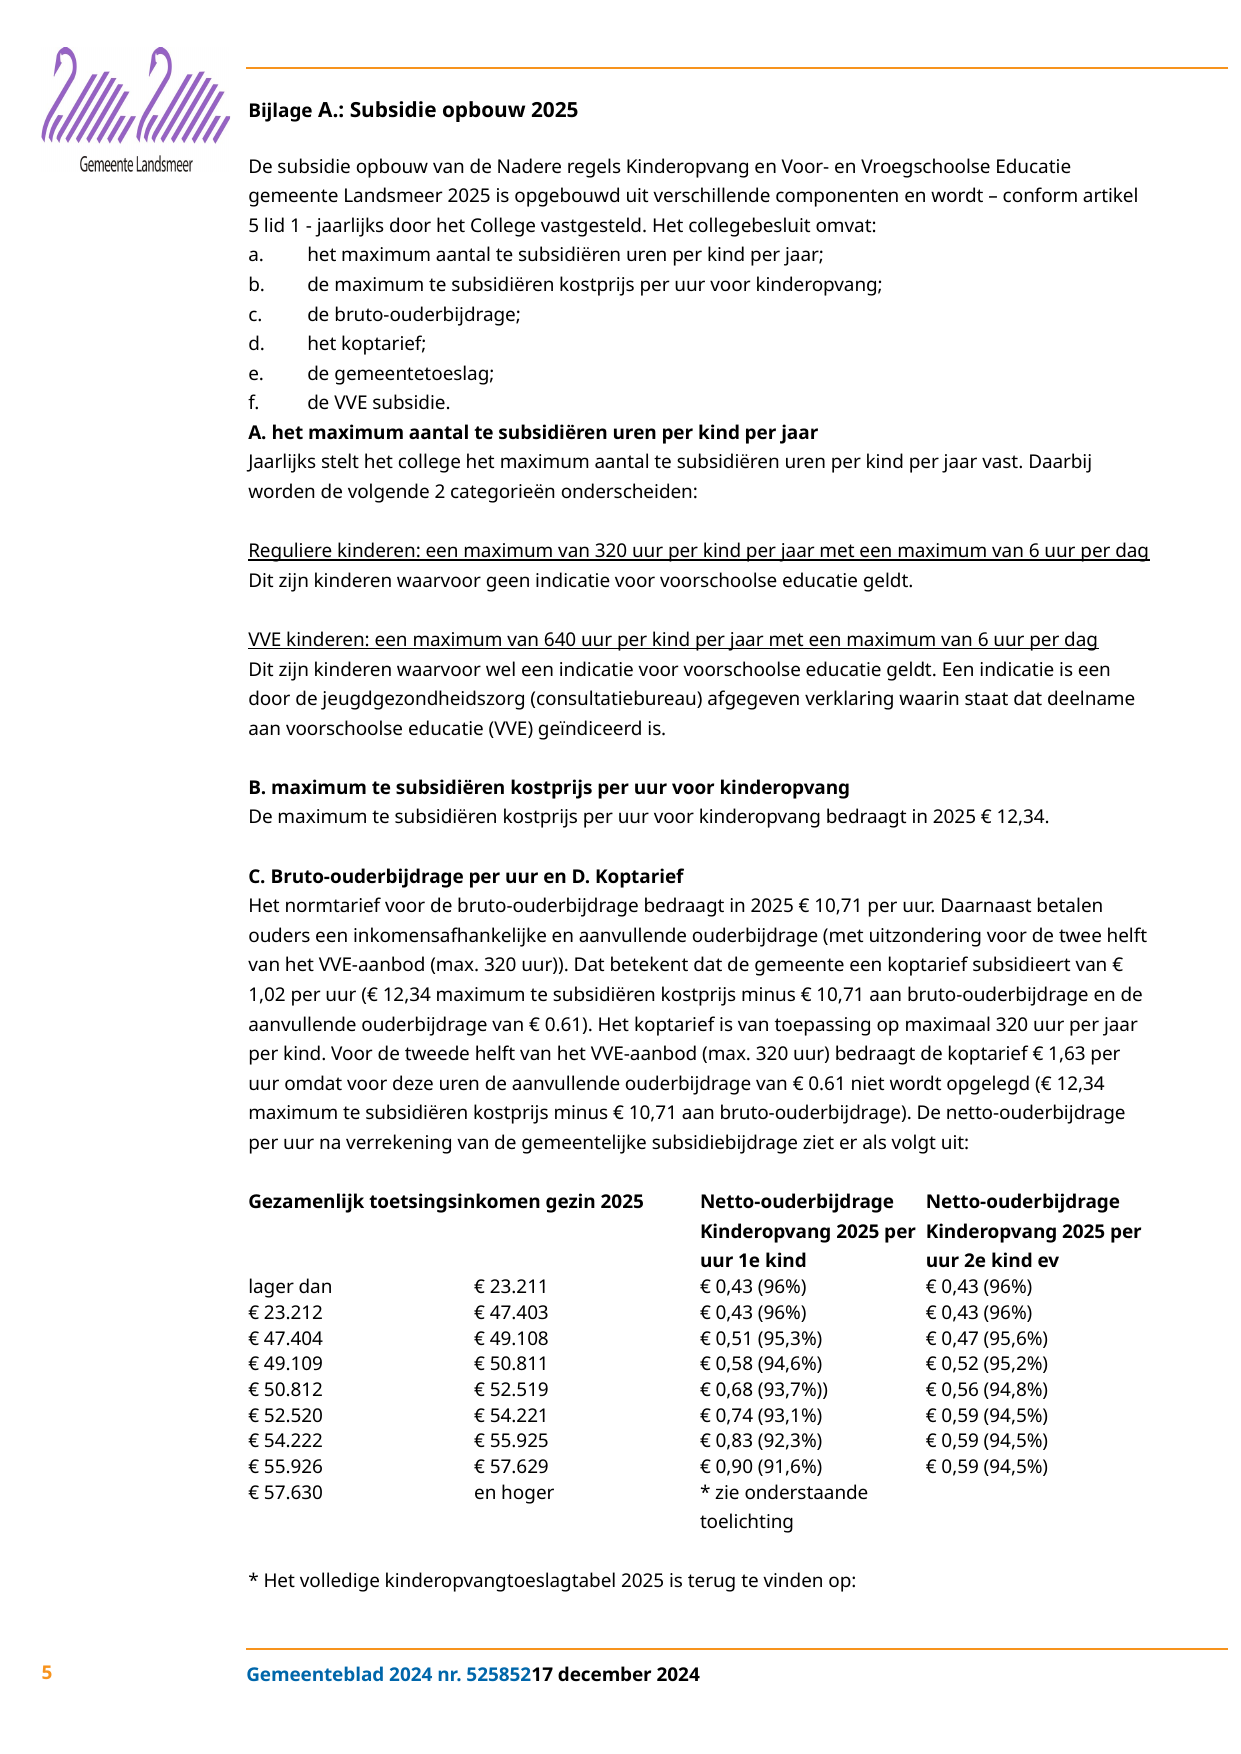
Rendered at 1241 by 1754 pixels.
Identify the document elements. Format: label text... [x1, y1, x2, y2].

list de gemeentetoeslag; [248, 360, 1152, 386]
table_cell € 0,56 (94,8%) [926, 1376, 1152, 1402]
table_cell [926, 1479, 1152, 1534]
table_cell € 0,59 (94,5%) [926, 1428, 1152, 1453]
table_cell € 0,43 (96%) [700, 1273, 926, 1299]
list het koptarief; [248, 330, 1152, 356]
table_cell € 0,52 (95,2%) [926, 1351, 1152, 1376]
text De maximum te subsidiëren kostprijs per uur voor kinderopvang bedraagt in 2025 € 12,34. [248, 804, 1152, 829]
table_header Netto-ouderbijdrage Kinderopvang 2025 per uur 1e kind [700, 1189, 926, 1273]
text VVE kinderen: een maximum van 640 uur per kind per jaar met een maximum van 6 uur per dag [248, 626, 1152, 652]
table_cell € 50.812 [248, 1376, 474, 1402]
table_cell € 0,59 (94,5%) [926, 1402, 1152, 1428]
list de bruto-ouderbijdrage; [248, 301, 1152, 327]
table_cell € 23.212 [248, 1299, 474, 1325]
picture [41, 47, 231, 172]
table_cell * zie onderstaande toelichting [700, 1479, 926, 1534]
text Jaarlijks stelt het college het maximum aantal te subsidiëren uren per kind per jaar vast. Daarbij worden de volgende 2 categorieën onderscheiden: [248, 449, 1152, 504]
table_cell € 0,51 (95,3%) [700, 1325, 926, 1351]
table_cell € 0,58 (94,6%) [700, 1351, 926, 1376]
list de maximum te subsidiëren kostprijs per uur voor kinderopvang; [248, 271, 1152, 297]
table_cell € 52.520 [248, 1402, 474, 1428]
table_cell € 47.403 [474, 1299, 700, 1325]
list de VVE subsidie. [248, 389, 1152, 415]
text Het normtarief voor de bruto-ouderbijdrage bedraagt in 2025 € 10,71 per uur. Daarnaast betalen ouders een inkomensafhankelijke en aanvullende ouderbijdrage (met uitzondering voor de twee helft van het VVE-aanbod (max. 320 uur)). Dat betekent dat de gemeente een koptarief subsidieert van € 1,02 per uur (€ 12,34 maximum te subsidiëren kostprijs minus € 10,71 aan bruto-ouderbijdrage en de aanvullende ouderbijdrage van € 0.61). Het koptarief is van toepassing op maximaal 320 uur per jaar per kind. Voor de tweede helft van het VVE-aanbod (max. 320 uur) bedraagt de koptarief € 1,63 per uur omdat voor deze uren de aanvullende ouderbijdrage van € 0.61 niet wordt opgelegd (€ 12,34 maximum te subsidiëren kostprijs minus € 10,71 aan bruto-ouderbijdrage). De netto-ouderbijdrage per uur na verrekening van de gemeentelijke subsidiebijdrage ziet er als volgt uit: [248, 892, 1152, 1155]
table_header Gezamenlijk toetsingsinkomen gezin 2025 [248, 1189, 700, 1273]
table_cell € 0,43 (96%) [926, 1273, 1152, 1299]
table_cell € 0,68 (93,7%)) [700, 1376, 926, 1402]
text Bijlage A.: Subsidie opbouw 2025 [248, 95, 1152, 123]
table_cell € 54.221 [474, 1402, 700, 1428]
table_cell en hoger [474, 1479, 700, 1534]
text Reguliere kinderen: een maximum van 320 uur per kind per jaar met een maximum van 6 uur per dag [248, 537, 1152, 563]
table_cell € 50.811 [474, 1351, 700, 1376]
table_cell € 0,74 (93,1%) [700, 1402, 926, 1428]
table_cell € 52.519 [474, 1376, 700, 1402]
table_cell € 57.630 [248, 1479, 474, 1534]
table_cell € 57.629 [474, 1454, 700, 1479]
text * Het volledige kinderopvangtoeslagtabel 2025 is terug te vinden op: [248, 1567, 1152, 1593]
table_cell € 0,43 (96%) [700, 1299, 926, 1325]
table_cell € 0,59 (94,5%) [926, 1454, 1152, 1479]
table_cell € 0,90 (91,6%) [700, 1454, 926, 1479]
text De subsidie opbouw van de Nadere regels Kinderopvang en Voor- en Vroegschoolse Educatie gemeente Landsmeer 2025 is opgebouwd uit verschillende componenten en wordt – conform artikel 5 lid 1 - jaarlijks door het College vastgesteld. Het collegebesluit omvat: [248, 153, 1152, 238]
table_header Netto-ouderbijdrage Kinderopvang 2025 per uur 2e kind ev [926, 1189, 1152, 1273]
table_cell € 54.222 [248, 1428, 474, 1453]
table_cell € 55.925 [474, 1428, 700, 1453]
text Dit zijn kinderen waarvoor wel een indicatie voor voorschoolse educatie geldt. Een indicatie is een door de jeugdgezondheidszorg (consultatiebureau) afgegeven verklaring waarin staat dat deelname aan voorschoolse educatie (VVE) geïndiceerd is. [248, 656, 1152, 741]
table_cell € 49.108 [474, 1325, 700, 1351]
table_cell € 0,43 (96%) [926, 1299, 1152, 1325]
text B. maximum te subsidiëren kostprijs per uur voor kinderopvang [248, 774, 1152, 800]
table_cell lager dan [248, 1273, 474, 1299]
table_cell € 23.211 [474, 1273, 700, 1299]
table_cell € 0,83 (92,3%) [700, 1428, 926, 1453]
list het maximum aantal te subsidiëren uren per kind per jaar; [248, 242, 1152, 267]
text C. Bruto-ouderbijdrage per uur en D. Koptarief [248, 863, 1152, 889]
table_cell € 55.926 [248, 1454, 474, 1479]
text Dit zijn kinderen waarvoor geen indicatie voor voorschoolse educatie geldt. [248, 567, 1152, 593]
table_cell € 49.109 [248, 1351, 474, 1376]
text A. het maximum aantal te subsidiëren uren per kind per jaar [248, 419, 1152, 445]
table_cell € 0,47 (95,6%) [926, 1325, 1152, 1351]
table_cell € 47.404 [248, 1325, 474, 1351]
